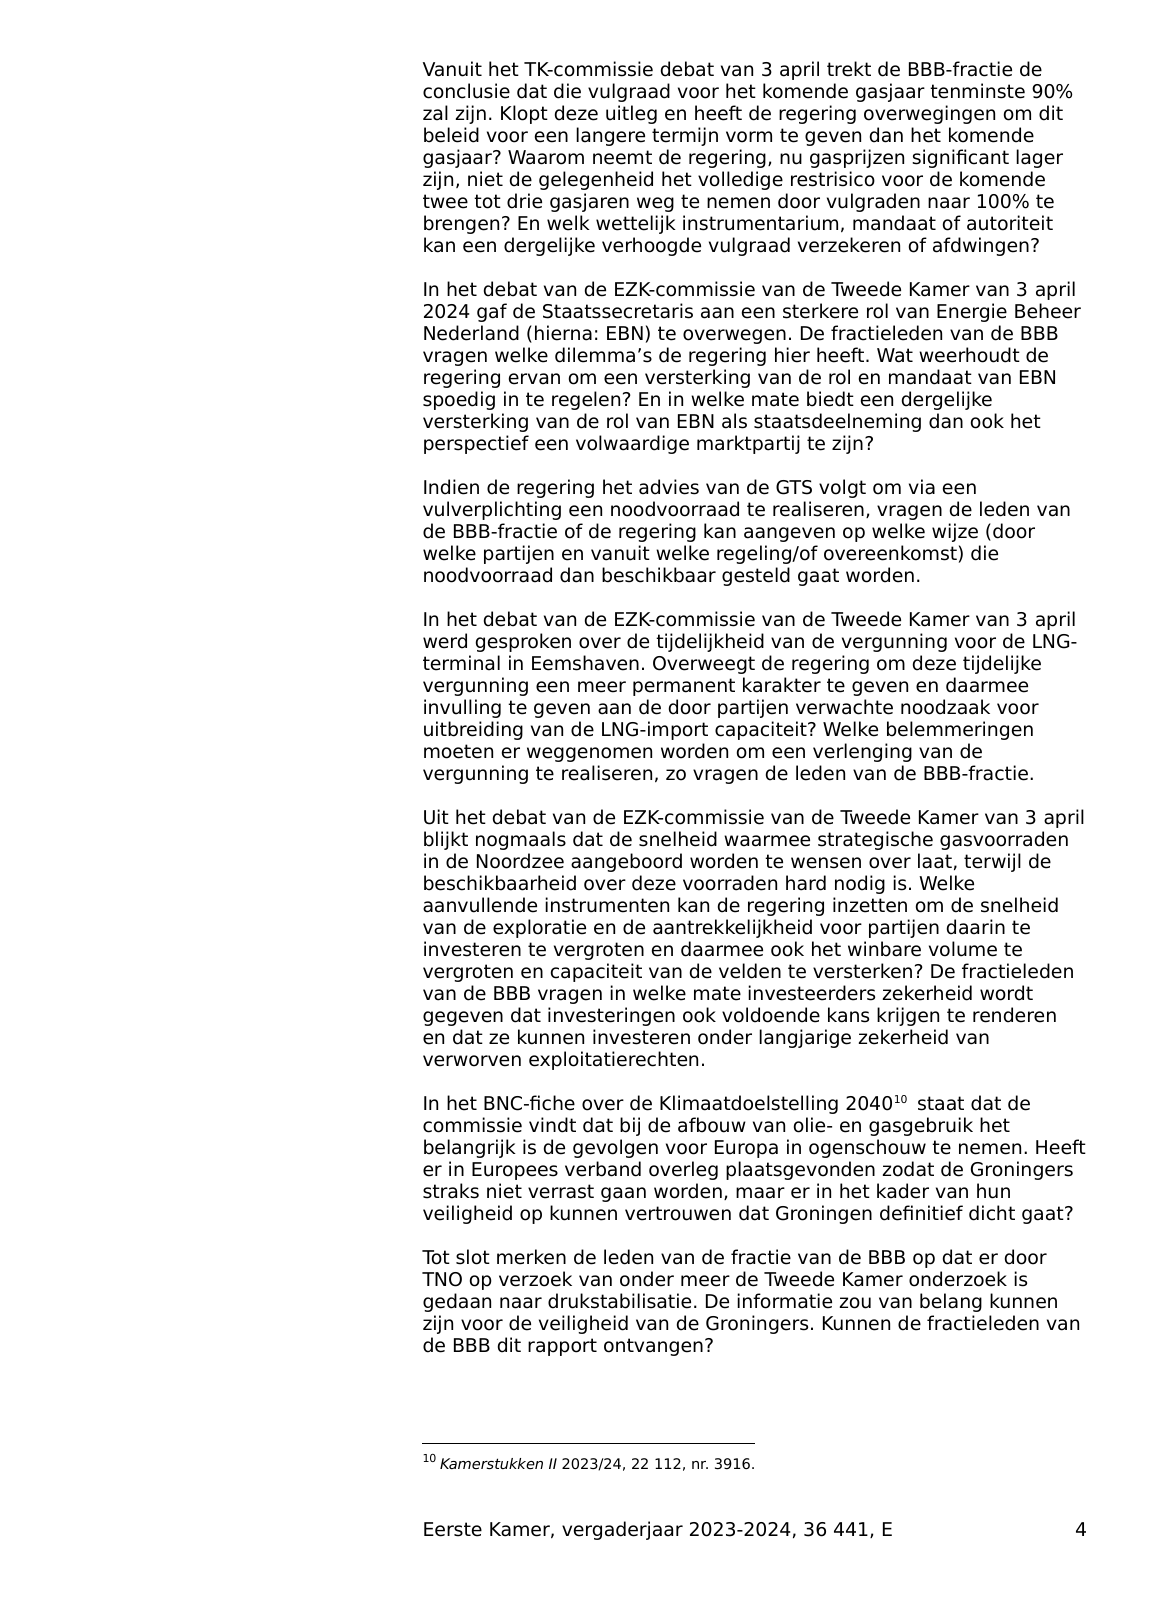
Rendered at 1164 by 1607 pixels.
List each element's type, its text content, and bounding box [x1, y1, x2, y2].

text In het debat van de EZK-commissie van de Tweede Kamer van 3 april werd gesproken over de tijdelijkheid van de vergunning voor de LNG-terminal in Eemshaven. Overweegt de regering om deze tijdelijke vergunning een meer permanent karakter te geven en daarmee invulling te geven aan de door partijen verwachte noodzaak voor uitbreiding van de LNG-import capaciteit? Welke belemmeringen moeten er weggenomen worden om een verlenging van de vergunning te realiseren, zo vragen de leden van de BBB-fractie. [422, 609, 1087, 785]
text Kamerstukken II 2023/24, 22 112, nr. 3916. [422, 1452, 1087, 1474]
text Vanuit het TK-commissie debat van 3 april trekt de BBB-fractie de conclusie dat die vulgraad voor het komende gasjaar tenminste 90% zal zijn. Klopt deze uitleg en heeft de regering overwegingen om dit beleid voor een langere termijn vorm te geven dan het komende gasjaar? Waarom neemt de regering, nu gasprijzen significant lager zijn, niet de gelegenheid het volledige restrisico voor de komende twee tot drie gasjaren weg te nemen door vulgraden naar 100% te brengen? En welk wettelijk instrumentarium, mandaat of autoriteit kan een dergelijke verhoogde vulgraad verzekeren of afdwingen? [422, 59, 1087, 257]
text In het BNC-fiche over de Klimaatdoelstelling 2040 staat dat de commissie vindt dat bij de afbouw van olie- en gasgebruik het belangrijk is de gevolgen voor Europa in ogenschouw te nemen. Heeft er in Europees verband overleg plaatsgevonden zodat de Groningers straks niet verrast gaan worden, maar er in het kader van hun veiligheid op kunnen vertrouwen dat Groningen definitief dicht gaat? [422, 1093, 1087, 1225]
text Indien de regering het advies van de GTS volgt om via een vulverplichting een noodvoorraad te realiseren, vragen de leden van de BBB-fractie of de regering kan aangeven op welke wijze (door welke partijen en vanuit welke regeling/of overeenkomst) die noodvoorraad dan beschikbaar gesteld gaat worden. [422, 477, 1087, 587]
text In het debat van de EZK-commissie van de Tweede Kamer van 3 april 2024 gaf de Staatssecretaris aan een sterkere rol van Energie Beheer Nederland (hierna: EBN) te overwegen. De fractieleden van de BBB vragen welke dilemma’s de regering hier heeft. Wat weerhoudt de regering ervan om een versterking van de rol en mandaat van EBN spoedig in te regelen? En in welke mate biedt een dergelijke versterking van de rol van EBN als staatsdeelneming dan ook het perspectief een volwaardige marktpartij te zijn? [422, 279, 1087, 455]
text Uit het debat van de EZK-commissie van de Tweede Kamer van 3 april blijkt nogmaals dat de snelheid waarmee strategische gasvoorraden in de Noordzee aangeboord worden te wensen over laat, terwijl de beschikbaarheid over deze voorraden hard nodig is. Welke aanvullende instrumenten kan de regering inzetten om de snelheid van de exploratie en de aantrekkelijkheid voor partijen daarin te investeren te vergroten en daarmee ook het winbare volume te vergroten en capaciteit van de velden te versterken? De fractieleden van de BBB vragen in welke mate investeerders zekerheid wordt gegeven dat investeringen ook voldoende kans krijgen te renderen en dat ze kunnen investeren onder langjarige zekerheid van verworven exploitatierechten. [422, 807, 1087, 1071]
text Tot slot merken de leden van de fractie van de BBB op dat er door TNO op verzoek van onder meer de Tweede Kamer onderzoek is gedaan naar drukstabilisatie. De informatie zou van belang kunnen zijn voor de veiligheid van de Groningers. Kunnen de fractieleden van de BBB dit rapport ontvangen? [422, 1247, 1087, 1357]
